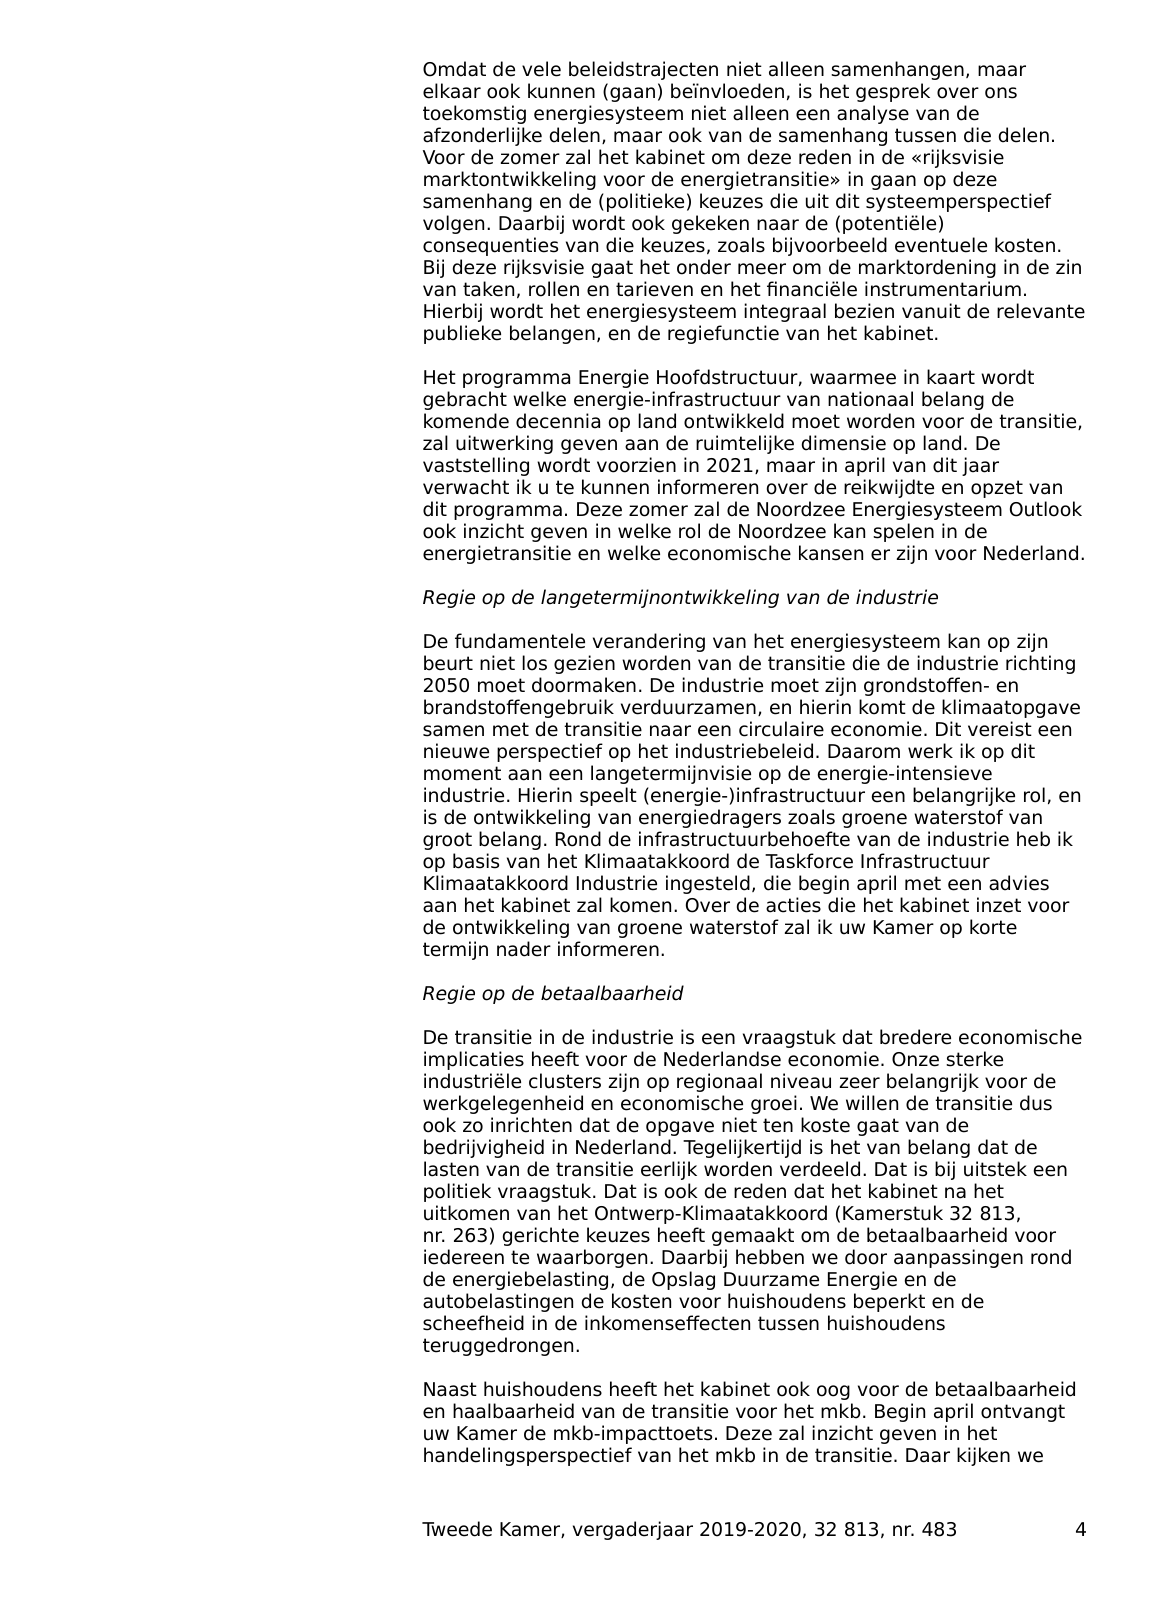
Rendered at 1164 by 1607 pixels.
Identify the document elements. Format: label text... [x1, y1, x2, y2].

subtitle Regie op de langetermijnontwikkeling van de industrie [422, 587, 1087, 609]
subtitle Regie op de betaalbaarheid [422, 983, 1087, 1005]
text De fundamentele verandering van het energiesysteem kan op zijn beurt niet los gezien worden van de transitie die de industrie richting 2050 moet doormaken. De industrie moet zijn grondstoffen- en brandstoffengebruik verduurzamen, en hierin komt de klimaatopgave samen met de transitie naar een circulaire economie. Dit vereist een nieuwe perspectief op het industriebeleid. Daarom werk ik op dit moment aan een langetermijnvisie op de energie-intensieve industrie. Hierin speelt (energie-)infrastructuur een belangrijke rol, en is de ontwikkeling van energiedragers zoals groene waterstof van groot belang. Rond de infrastructuurbehoefte van de industrie heb ik op basis van het Klimaatakkoord de Taskforce Infrastructuur Klimaatakkoord Industrie ingesteld, die begin april met een advies aan het kabinet zal komen. Over de acties die het kabinet inzet voor de ontwikkeling van groene waterstof zal ik uw Kamer op korte termijn nader informeren. [422, 631, 1087, 961]
text Omdat de vele beleidstrajecten niet alleen samenhangen, maar elkaar ook kunnen (gaan) beïnvloeden, is het gesprek over ons toekomstig energiesysteem niet alleen een analyse van de afzonderlijke delen, maar ook van de samenhang tussen die delen. Voor de zomer zal het kabinet om deze reden in de «rijksvisie marktontwikkeling voor de energietransitie» in gaan op deze samenhang en de (politieke) keuzes die uit dit systeemperspectief volgen. Daarbij wordt ook gekeken naar de (potentiële) consequenties van die keuzes, zoals bijvoorbeeld eventuele kosten. Bij deze rijksvisie gaat het onder meer om de marktordening in de zin van taken, rollen en tarieven en het financiële instrumentarium. Hierbij wordt het energiesysteem integraal bezien vanuit de relevante publieke belangen, en de regiefunctie van het kabinet. [422, 59, 1087, 345]
text De transitie in de industrie is een vraagstuk dat bredere economische implicaties heeft voor de Nederlandse economie. Onze sterke industriële clusters zijn op regionaal niveau zeer belangrijk voor de werkgelegenheid en economische groei. We willen de transitie dus ook zo inrichten dat de opgave niet ten koste gaat van de bedrijvigheid in Nederland. Tegelijkertijd is het van belang dat de lasten van de transitie eerlijk worden verdeeld. Dat is bij uitstek een politiek vraagstuk. Dat is ook de reden dat het kabinet na het uitkomen van het Ontwerp-Klimaatakkoord (Kamerstuk 32 813, nr. 263) gerichte keuzes heeft gemaakt om de betaalbaarheid voor iedereen te waarborgen. Daarbij hebben we door aanpassingen rond de energiebelasting, de Opslag Duurzame Energie en de autobelastingen de kosten voor huishoudens beperkt en de scheefheid in de inkomenseffecten tussen huishoudens teruggedrongen. [422, 1027, 1087, 1357]
text Naast huishoudens heeft het kabinet ook oog voor de betaalbaarheid en haalbaarheid van de transitie voor het mkb. Begin april ontvangt uw Kamer de mkb-impacttoets. Deze zal inzicht geven in het handelingsperspectief van het mkb in de transitie. Daar kijken we [422, 1379, 1087, 1467]
text Het programma Energie Hoofdstructuur, waarmee in kaart wordt gebracht welke energie-infrastructuur van nationaal belang de komende decennia op land ontwikkeld moet worden voor de transitie, zal uitwerking geven aan de ruimtelijke dimensie op land. De vaststelling wordt voorzien in 2021, maar in april van dit jaar verwacht ik u te kunnen informeren over de reikwijdte en opzet van dit programma. Deze zomer zal de Noordzee Energiesysteem Outlook ook inzicht geven in welke rol de Noordzee kan spelen in de energietransitie en welke economische kansen er zijn voor Nederland. [422, 367, 1087, 565]
